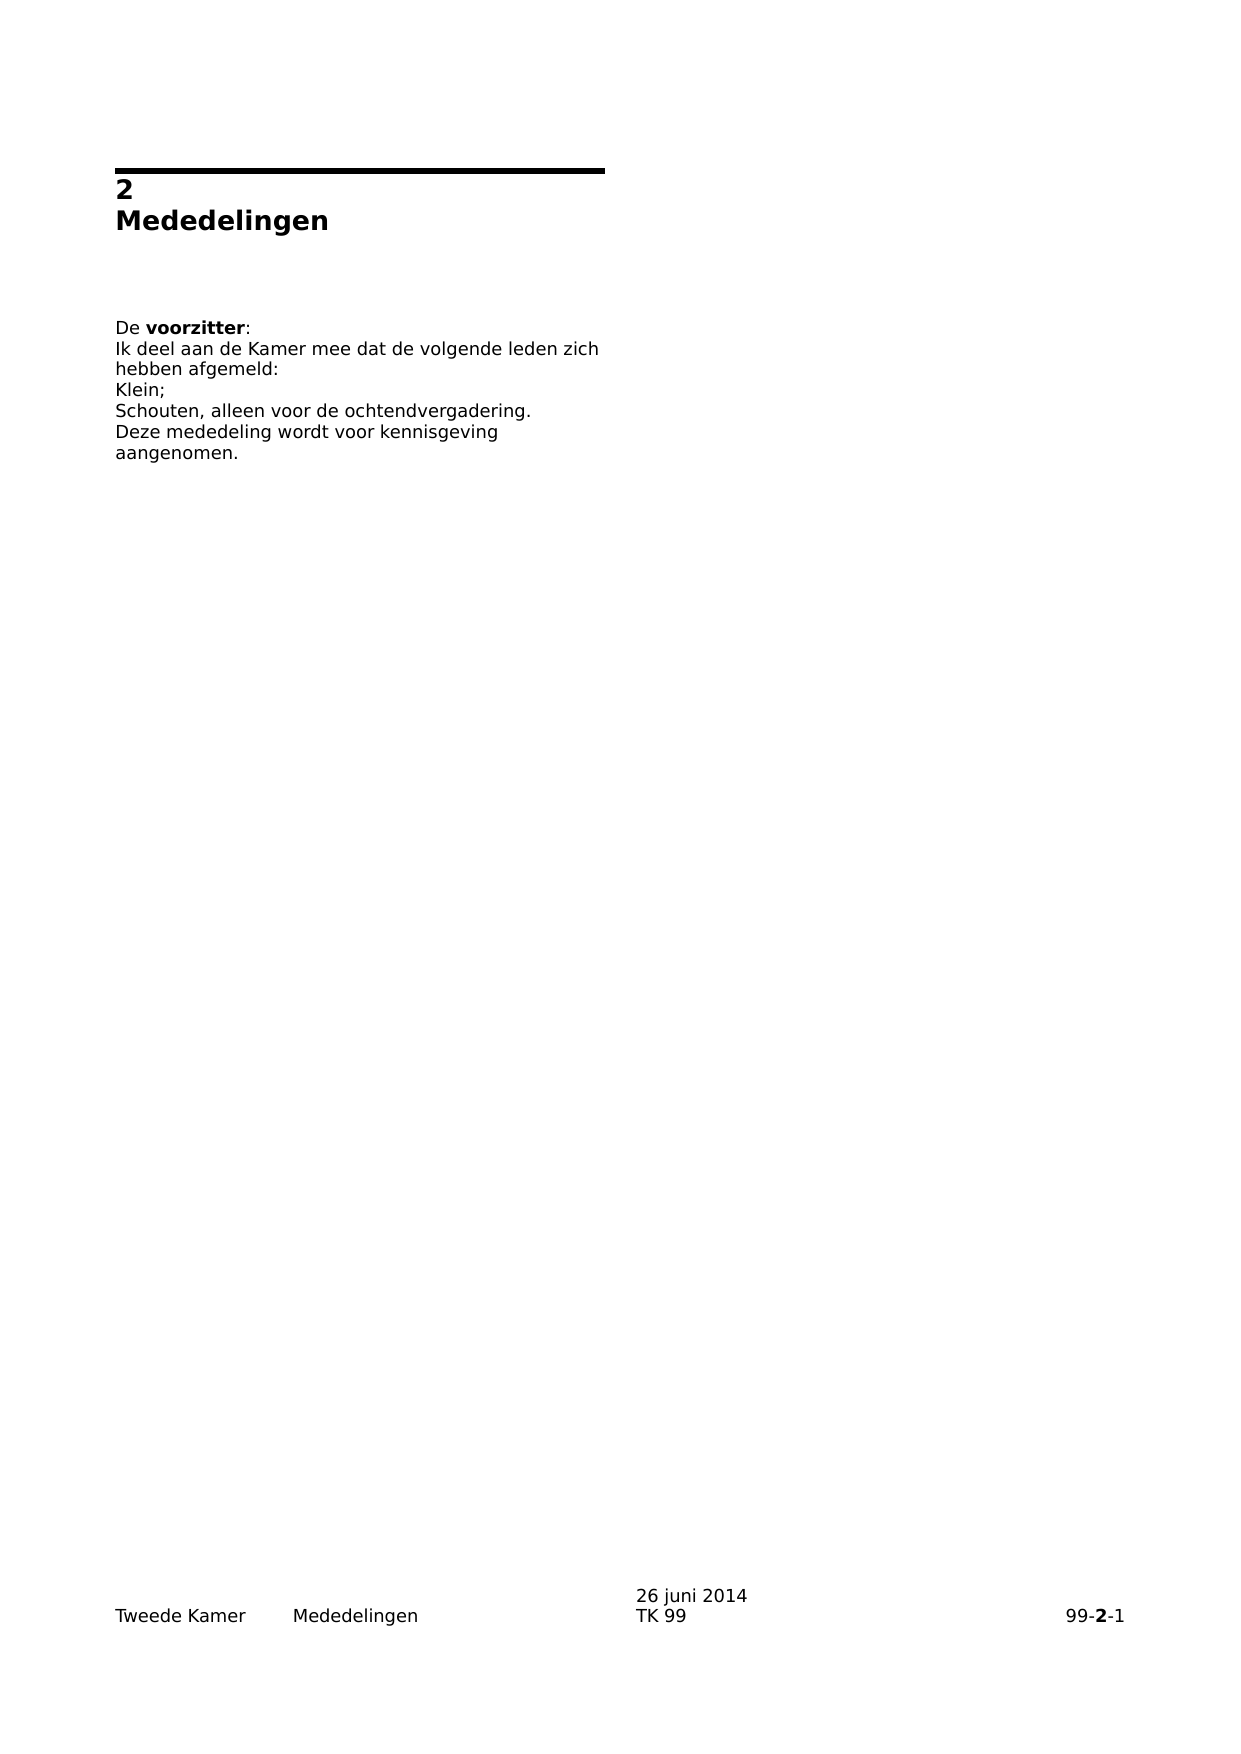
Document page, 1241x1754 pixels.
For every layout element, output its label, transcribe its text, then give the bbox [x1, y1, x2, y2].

title 2 Mededelingen [115, 174, 605, 237]
text Schouten, alleen voor de ochtendvergadering. [115, 401, 605, 422]
text De voorzitter: [115, 318, 605, 338]
text Deze mededeling wordt voor kennisgeving aangenomen. [115, 422, 605, 463]
text Ik deel aan de Kamer mee dat de volgende leden zich hebben afgemeld: [115, 338, 605, 380]
text Klein; [115, 380, 605, 401]
